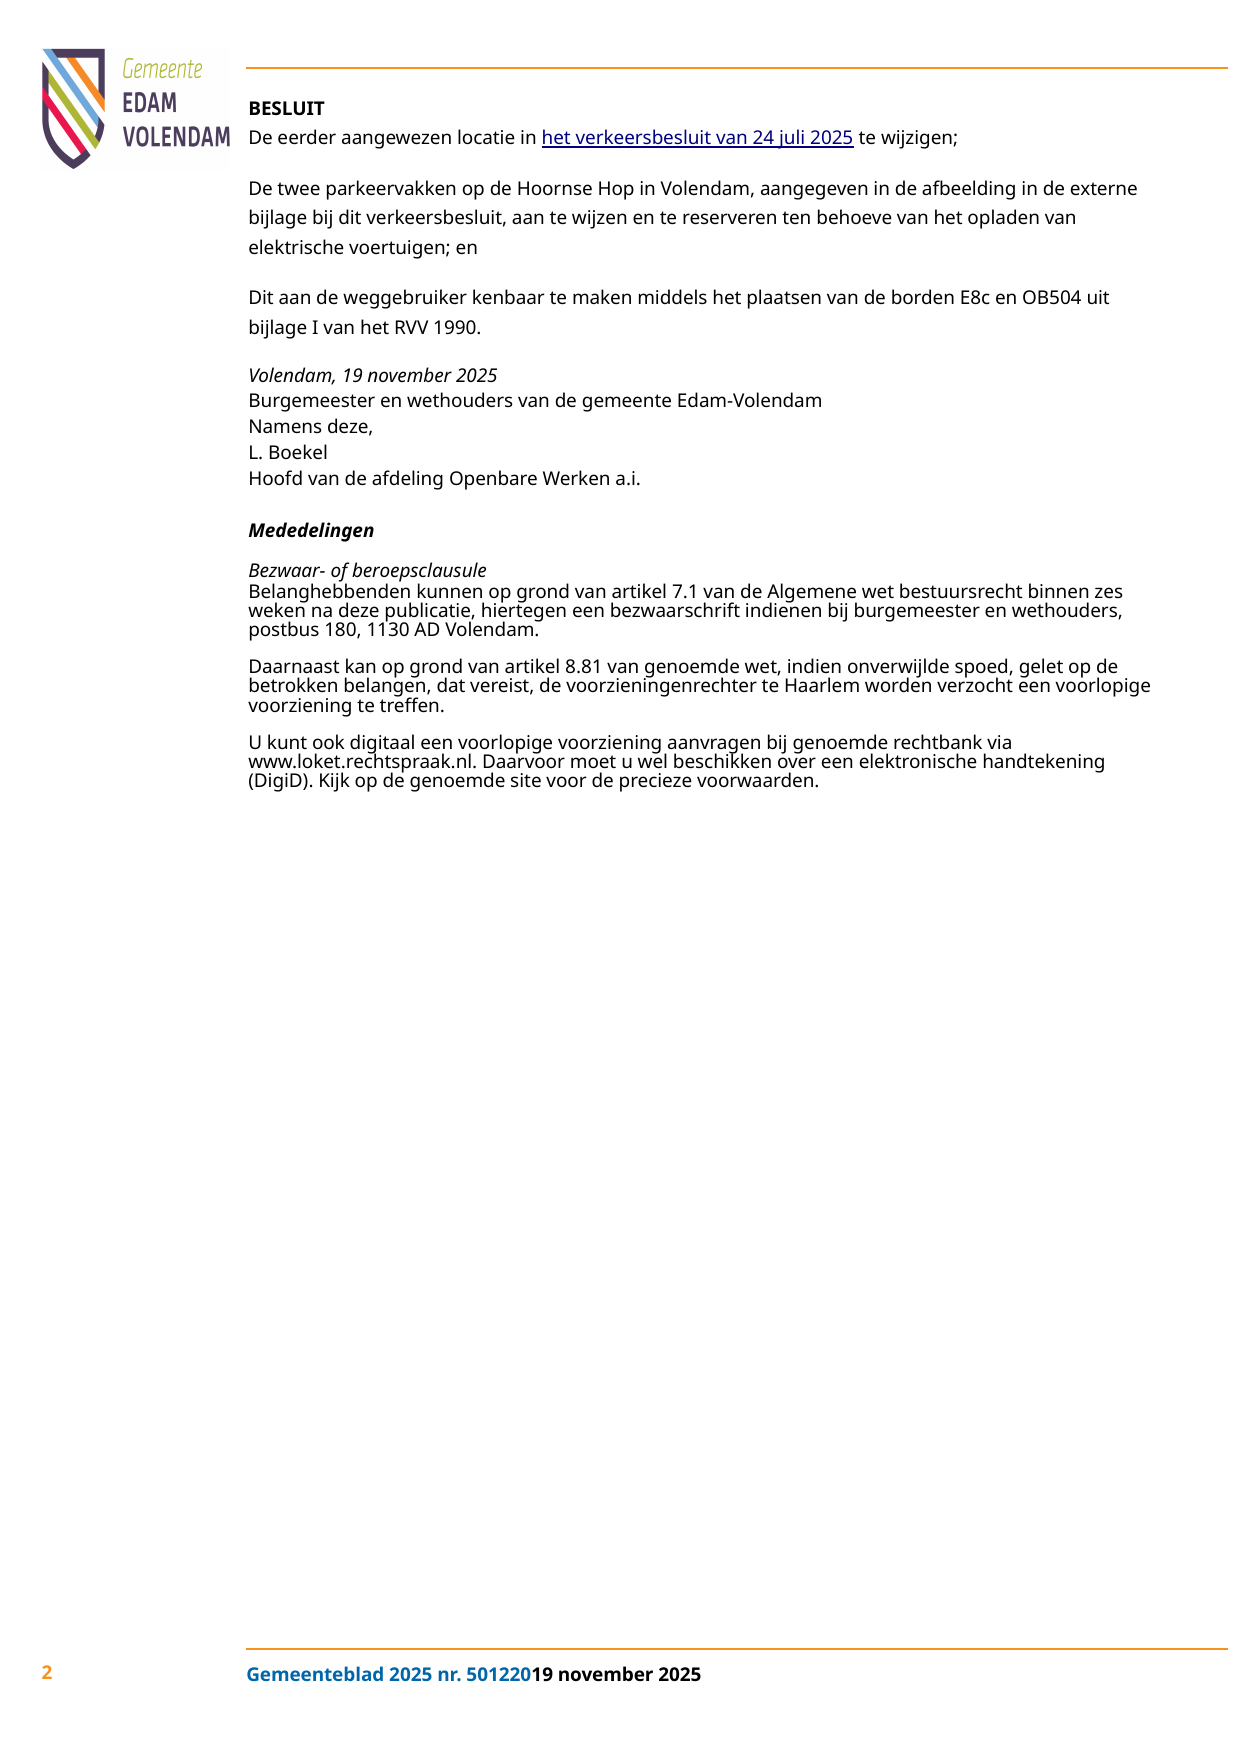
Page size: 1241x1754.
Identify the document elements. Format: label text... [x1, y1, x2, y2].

text Daarnaast kan op grond van artikel 8.81 van genoemde wet, indien onverwijlde spoed, gelet op de betrokken belangen, dat vereist, de voorzieningenrechter te Haarlem worden verzocht een voorlopige voorziening te treffen. [248, 658, 1152, 716]
text Hoofd van de afdeling Openbare Werken a.i. [248, 465, 1152, 490]
text U kunt ook digitaal een voorlopige voorziening aanvragen bij genoemde rechtbank via www.loket.rechtspraak.nl. Daarvoor moet u wel beschikken over een elektronische handtekening (DigiD). Kijk op de genoemde site voor de precieze voorwaarden. [248, 734, 1152, 791]
text Namens deze, [248, 413, 1152, 439]
text Dit aan de weggebruiker kenbaar te maken middels het plaatsen van de borden E8c en OB504 uit bijlage I van het RVV 1990. [248, 284, 1152, 340]
text BESLUIT [248, 95, 1152, 121]
text Belanghebbenden kunnen op grond van artikel 7.1 van de Algemene wet bestuursrecht binnen zes weken na deze publicatie, hiertegen een bezwaarschrift indienen bij burgemeester en wethouders, postbus 180, 1130 AD Volendam. [248, 583, 1152, 640]
text Volendam, 19 november 2025 [248, 362, 1152, 387]
text Bezwaar- of beroepsclausule [248, 557, 1152, 583]
text Burgemeester en wethouders van de gemeente Edam-Volendam [248, 387, 1152, 413]
picture [41, 47, 231, 172]
text De twee parkeervakken op de Hoornse Hop in Volendam, aangegeven in de afbeelding in de externe bijlage bij dit verkeersbesluit, aan te wijzen en te reserveren ten behoeve van het opladen van elektrische voertuigen; en [248, 175, 1152, 260]
text De eerder aangewezen locatie in het verkeersbesluit van 24 juli 2025 te wijzigen; [248, 124, 1152, 150]
text L. Boekel [248, 439, 1152, 465]
text Mededelingen [248, 518, 1152, 543]
